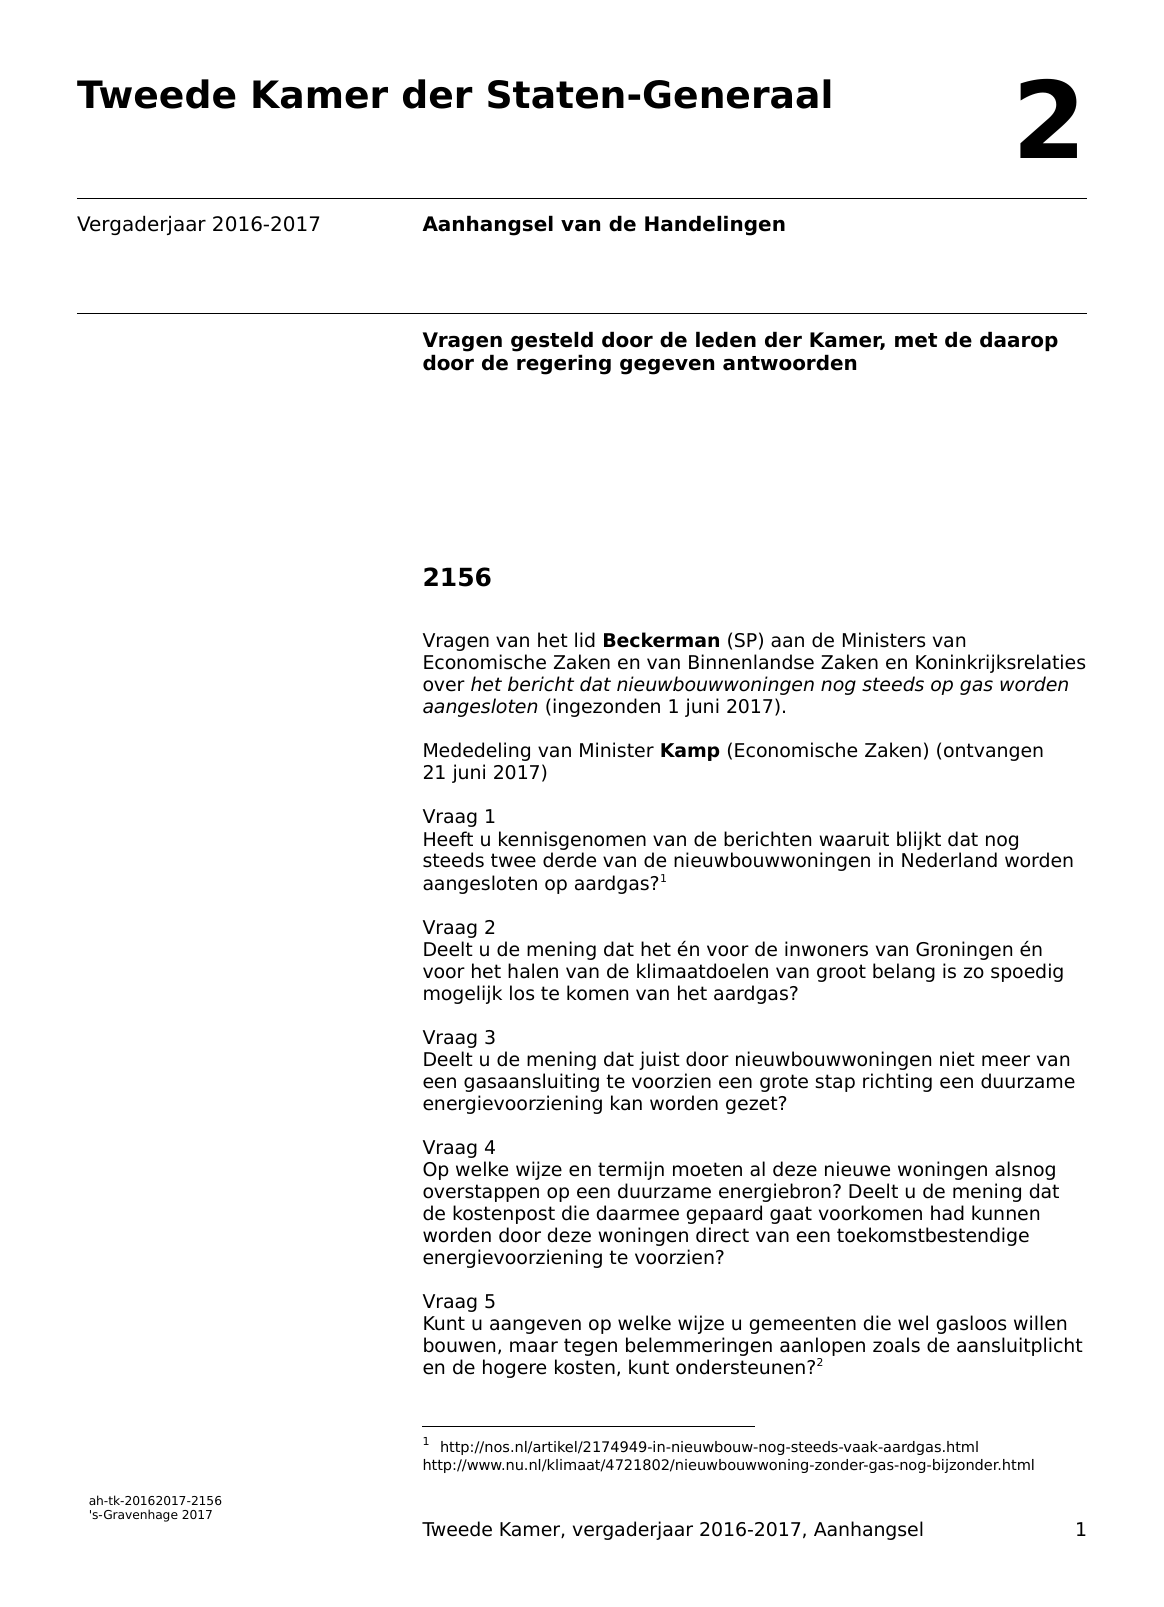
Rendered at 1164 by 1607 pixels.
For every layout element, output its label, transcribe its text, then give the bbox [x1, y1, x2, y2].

text Vraag 4 [422, 1137, 1087, 1159]
text 's-Gravenhage 2017 [88, 1508, 323, 1522]
text Vraag 2 [422, 917, 1087, 938]
text ah-tk-20162017-2156 [88, 1494, 323, 1508]
text 2156 [422, 563, 1087, 592]
table_cell Vragen gesteld door de leden der Kamer, met de daarop door de regering gegeven antwoorden [422, 314, 1087, 375]
table_header 2 [886, 59, 1087, 198]
text Deelt u de mening dat het én voor de inwoners van Groningen én voor het halen van de klimaatdoelen van groot belang is zo spoedig mogelijk los te komen van het aardgas? [422, 938, 1087, 1004]
text Vraag 1 [422, 806, 1087, 828]
text http://nos.nl/artikel/2174949-in-nieuwbouw-nog-steeds-vaak-aardgas.html [422, 1435, 1087, 1457]
text Op welke wijze en termijn moeten al deze nieuwe woningen alsnog overstappen op een duurzame energiebron? Deelt u de mening dat de kostenpost die daarmee gepaard gaat voorkomen had kunnen worden door deze woningen direct van een toekomstbestendige energievoorziening te voorzien? [422, 1159, 1087, 1269]
text Kunt u aangeven op welke wijze u gemeenten die wel gasloos willen bouwen, maar tegen belemmeringen aanlopen zoals de aansluitplicht en de hogere kosten, kunt ondersteunen? [422, 1313, 1087, 1379]
text Vraag 5 [422, 1291, 1087, 1313]
table_cell Aanhangsel van de Handelingen [422, 199, 1087, 313]
text http://www.nu.nl/klimaat/4721802/nieuwbouwwoning-zonder-gas-nog-bijzonder.html [422, 1457, 1087, 1474]
text Mededeling van Minister Kamp (Economische Zaken) (ontvangen 21 juni 2017) [422, 740, 1087, 784]
table_header Tweede Kamer der Staten-Generaal [77, 59, 886, 198]
text Vragen van het lid Beckerman (SP) aan de Ministers van Economische Zaken en van Binnenlandse Zaken en Koninkrijksrelaties over het bericht dat nieuwbouwwoningen nog steeds op gas worden aangesloten (ingezonden 1 juni 2017). [422, 630, 1087, 718]
text Vraag 3 [422, 1027, 1087, 1049]
text Heeft u kennisgenomen van de berichten waaruit blijkt dat nog steeds twee derde van de nieuwbouwwoningen in Nederland worden aangesloten op aardgas? [422, 828, 1087, 894]
text Deelt u de mening dat juist door nieuwbouwwoningen niet meer van een gasaansluiting te voorzien een grote stap richting een duurzame energievoorziening kan worden gezet? [422, 1049, 1087, 1114]
table_cell [77, 314, 422, 375]
table_cell Vergaderjaar 2016-2017 [77, 199, 422, 313]
